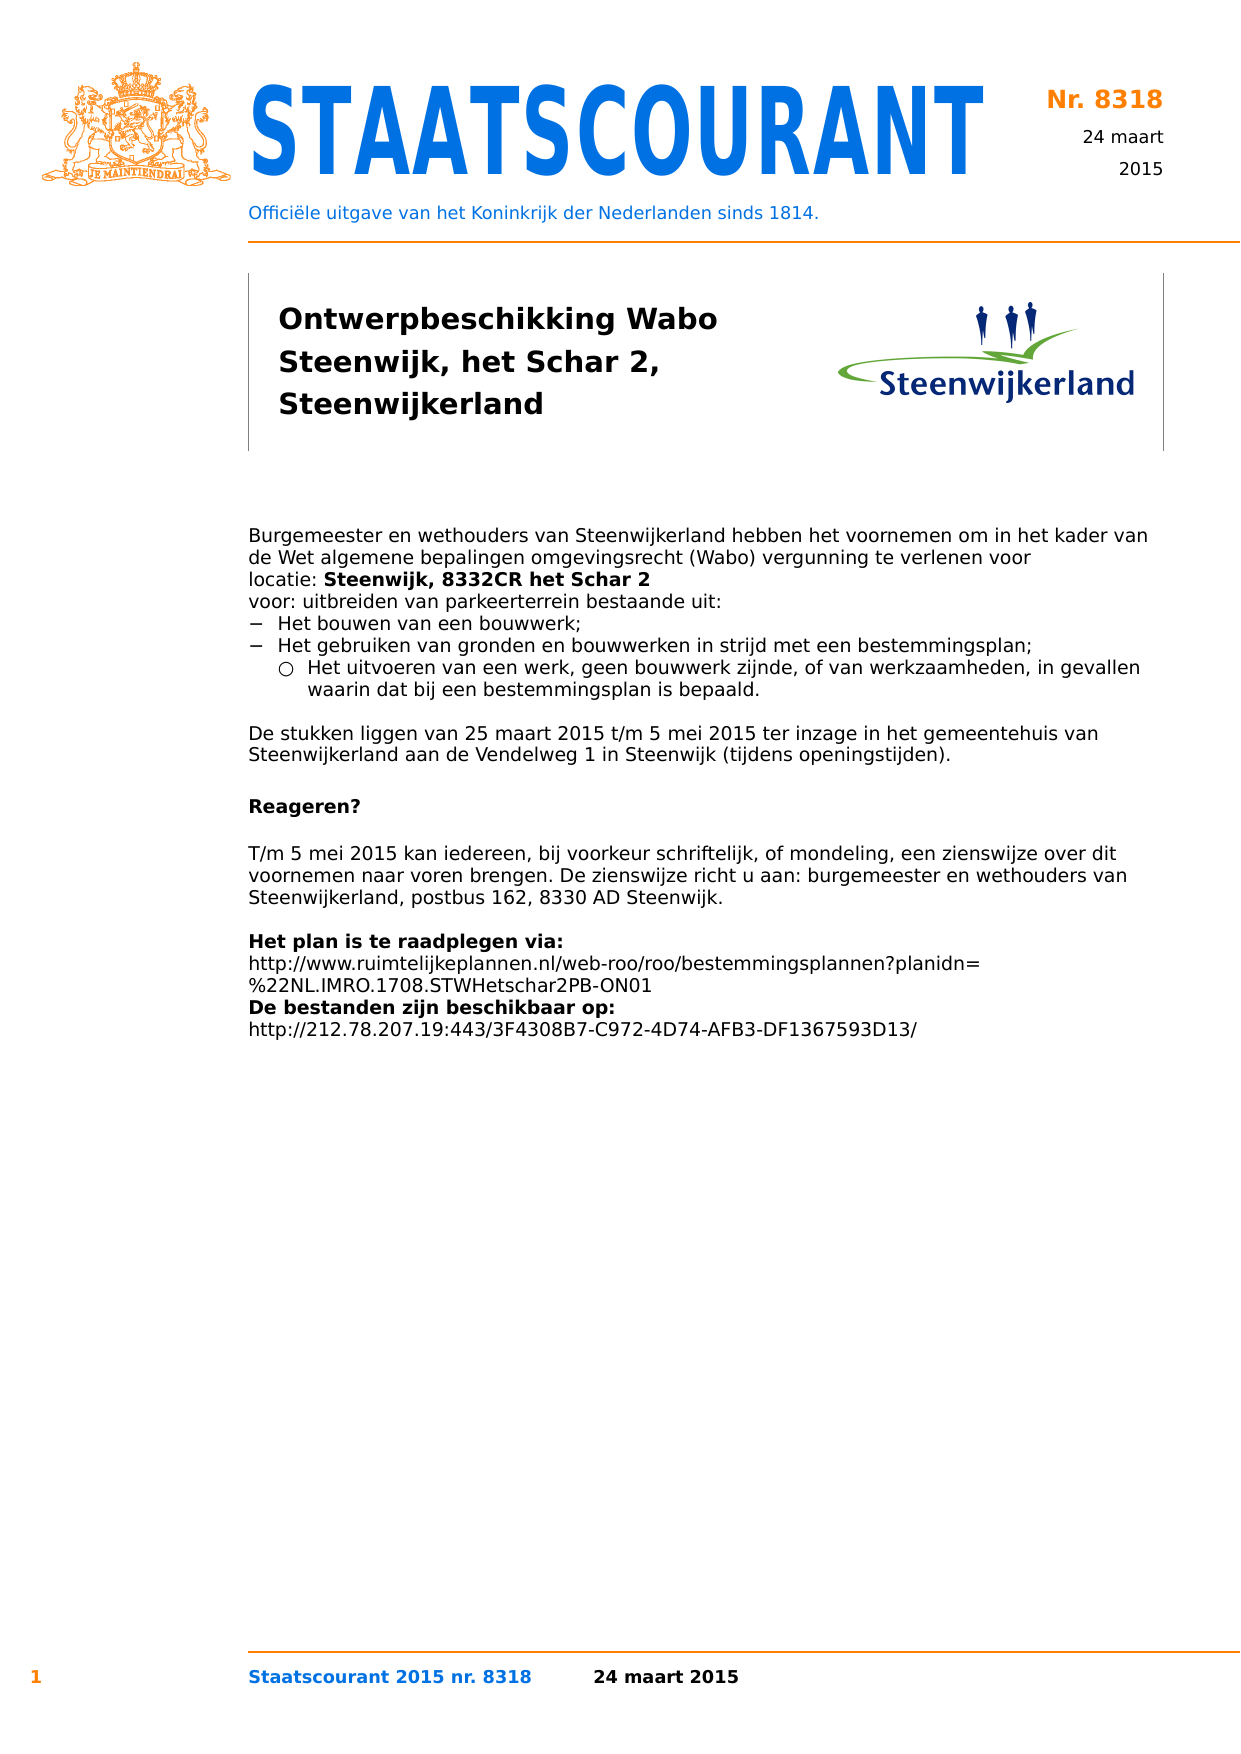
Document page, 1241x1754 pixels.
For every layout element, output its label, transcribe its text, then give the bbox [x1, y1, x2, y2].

table_header STAATSCOURANT [248, 62, 998, 203]
text T/m 5 mei 2015 kan iedereen, bij voorkeur schriftelijk, of mondeling, een zienswijze over dit voornemen naar voren brengen. De zienswijze richt u aan: burgemeester en wethouders van Steenwijkerland, postbus 162, 8330 AD Steenwijk. [248, 843, 1163, 909]
table_header [25, 62, 248, 241]
text De bestanden zijn beschikbaar op: [248, 997, 1163, 1019]
subtitle Ontwerpbeschikking Wabo Steenwijk, het Schar 2, Steenwijkerland [249, 273, 1163, 451]
text − Het gebruiken van gronden en bouwwerken in strijd met een bestemmingsplan; [248, 634, 1163, 657]
text voor: uitbreiden van parkeerterrein bestaande uit: [248, 591, 1163, 613]
text ○ Het uitvoeren van een werk, geen bouwwerk zijnde, of van werkzaamheden, in gevallen waarin dat bij een bestemmingsplan is bepaald. [278, 657, 1163, 701]
picture [41, 62, 231, 186]
subtitle Reageren? [248, 796, 1163, 818]
table_cell 2015 [998, 153, 1240, 203]
text http://212.78.207.19:443/3F4308B7-C972-4D74-AFB3-DF1367593D13/ [248, 1019, 1163, 1041]
text locatie: Steenwijk, 8332CR het Schar 2 [248, 569, 1163, 591]
picture [838, 302, 1134, 403]
text Burgemeester en wethouders van Steenwijkerland hebben het voornemen om in het kader van de Wet algemene bepalingen omgevingsrecht (Wabo) vergunning te verlenen voor [248, 525, 1163, 569]
text − Het bouwen van een bouwwerk; [248, 613, 1163, 634]
table_cell Officiële uitgave van het Koninkrijk der Nederlanden sinds 1814. [248, 203, 1240, 241]
text Het plan is te raadplegen via: [248, 931, 1163, 953]
text http://www.ruimtelijkeplannen.nl/web-roo/roo/bestemmingsplannen?planidn=%22NL.IMRO.1708.STWHetschar2PB-ON01 [248, 953, 1163, 997]
table_header Nr. 8318 [998, 62, 1240, 121]
table_cell 24 maart [998, 121, 1240, 153]
text De stukken liggen van 25 maart 2015 t/m 5 mei 2015 ter inzage in het gemeentehuis van Steenwijkerland aan de Vendelweg 1 in Steenwijk (tijdens openingstijden). [248, 722, 1163, 766]
